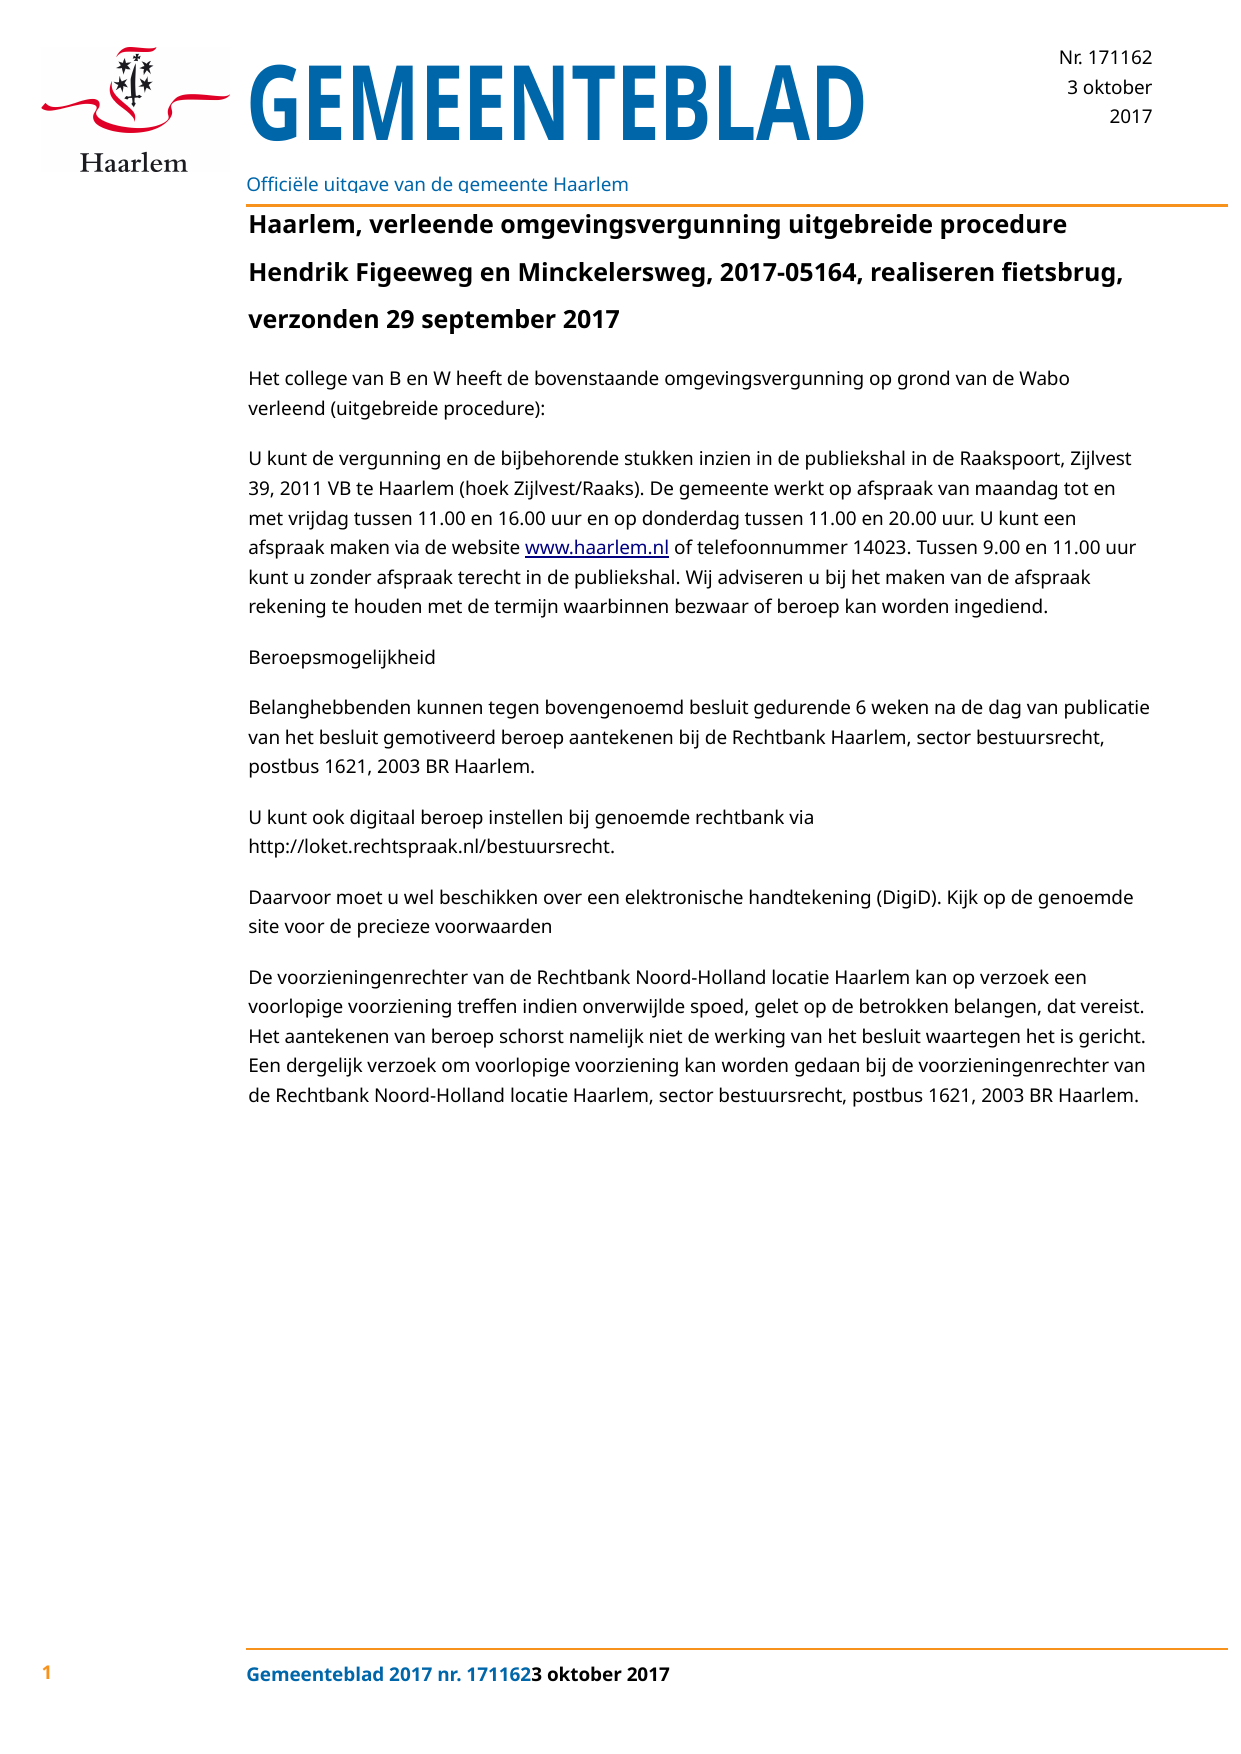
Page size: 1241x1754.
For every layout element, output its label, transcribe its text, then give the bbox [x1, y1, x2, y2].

text Het college van B en W heeft de bovenstaande omgevingsvergunning op grond van de Wabo verleend (uitgebreide procedure): [248, 366, 1152, 421]
picture [41, 47, 231, 172]
text U kunt ook digitaal beroep instellen bij genoemde rechtbank via http://loket.rechtspraak.nl/bestuursrecht. [248, 804, 1152, 859]
text U kunt de vergunning en de bijbehorende stukken inzien in de publiekshal in de Raakspoort, Zijlvest 39, 2011 VB te Haarlem (hoek Zijlvest/Raaks). De gemeente werkt op afspraak van maandag tot en met vrijdag tussen 11.00 en 16.00 uur en op donderdag tussen 11.00 en 20.00 uur. U kunt een afspraak maken via de website www.haarlem.nl of telefoonnummer 14023. Tussen 9.00 en 11.00 uur kunt u zonder afspraak terecht in de publiekshal. Wij adviseren u bij het maken van de afspraak rekening te houden met de termijn waarbinnen bezwaar of beroep kan worden ingediend. [248, 446, 1152, 619]
text Belanghebbenden kunnen tegen bovengenoemd besluit gedurende 6 weken na de dag van publicatie van het besluit gemotiveerd beroep aantekenen bij de Rechtbank Haarlem, sector bestuursrecht, postbus 1621, 2003 BR Haarlem. [248, 694, 1152, 779]
text Haarlem, verleende omgevingsvergunning uitgebreide procedure Hendrik Figeeweg en Minckelersweg, 2017-05164, realiseren fietsbrug, verzonden 29 september 2017 [248, 207, 1152, 336]
text Daarvoor moet u wel beschikken over een elektronische handtekening (DigiD). Kijk op de genoemde site voor de precieze voorwaarden [248, 884, 1152, 939]
text De voorzieningenrechter van de Rechtbank Noord-Holland locatie Haarlem kan op verzoek een voorlopige voorziening treffen indien onverwijlde spoed, gelet op de betrokken belangen, dat vereist. Het aantekenen van beroep schorst namelijk niet de werking van het besluit waartegen het is gericht. Een dergelijk verzoek om voorlopige voorziening kan worden gedaan bij de voorzieningenrechter van de Rechtbank Noord-Holland locatie Haarlem, sector bestuursrecht, postbus 1621, 2003 BR Haarlem. [248, 964, 1152, 1108]
text Beroepsmogelijkheid [248, 644, 1152, 669]
